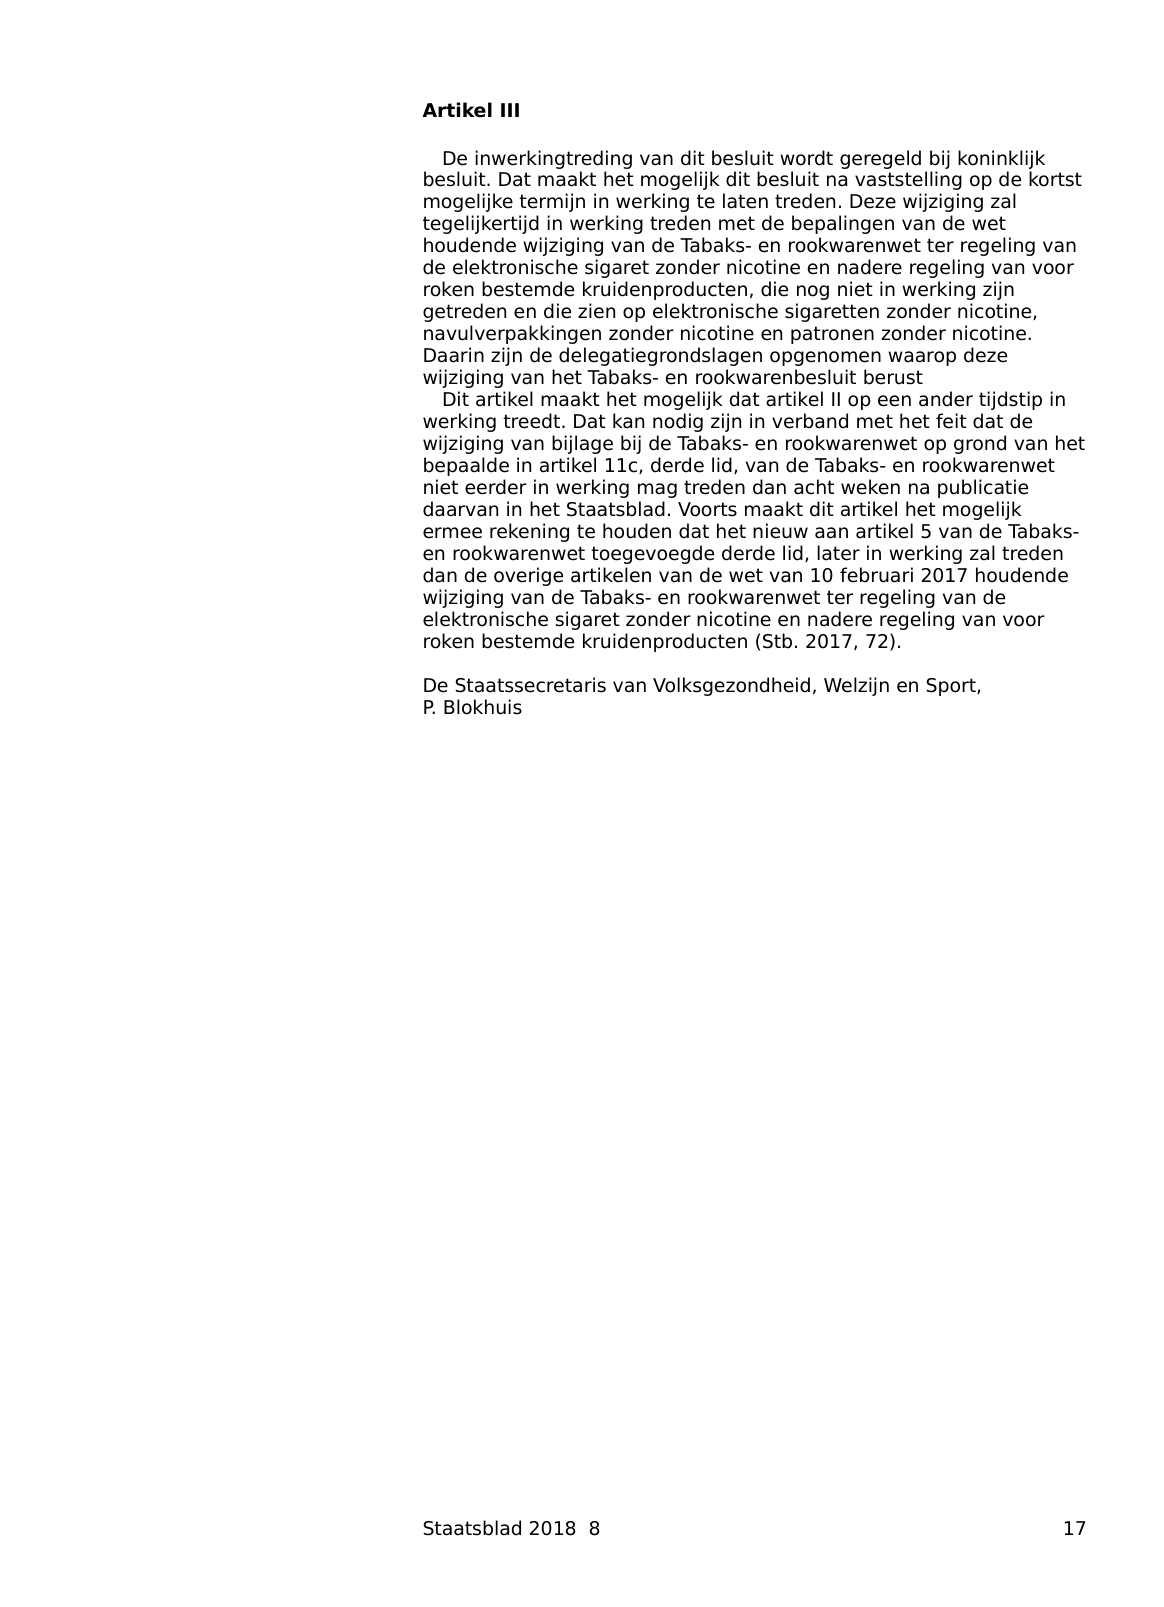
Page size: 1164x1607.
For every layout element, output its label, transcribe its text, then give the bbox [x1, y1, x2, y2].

subtitle Artikel III [422, 100, 1087, 122]
text De inwerkingtreding van dit besluit wordt geregeld bij koninklijk besluit. Dat maakt het mogelijk dit besluit na vaststelling op de kortst mogelijke termijn in werking te laten treden. Deze wijziging zal tegelijkertijd in werking treden met de bepalingen van de wet houdende wijziging van de Tabaks- en rookwarenwet ter regeling van de elektronische sigaret zonder nicotine en nadere regeling van voor roken bestemde kruidenproducten, die nog niet in werking zijn getreden en die zien op elektronische sigaretten zonder nicotine, navulverpakkingen zonder nicotine en patronen zonder nicotine. Daarin zijn de delegatiegrondslagen opgenomen waarop deze wijziging van het Tabaks- en rookwarenbesluit berust [422, 147, 1087, 389]
text De Staatssecretaris van Volksgezondheid, Welzijn en Sport, P. Blokhuis [422, 675, 1087, 719]
text Dit artikel maakt het mogelijk dat artikel II op een ander tijdstip in werking treedt. Dat kan nodig zijn in verband met het feit dat de wijziging van bijlage bij de Tabaks- en rookwarenwet op grond van het bepaalde in artikel 11c, derde lid, van de Tabaks- en rookwarenwet niet eerder in werking mag treden dan acht weken na publicatie daarvan in het Staatsblad. Voorts maakt dit artikel het mogelijk ermee rekening te houden dat het nieuw aan artikel 5 van de Tabaks- en rookwarenwet toegevoegde derde lid, later in werking zal treden dan de overige artikelen van de wet van 10 februari 2017 houdende wijziging van de Tabaks- en rookwarenwet ter regeling van de elektronische sigaret zonder nicotine en nadere regeling van voor roken bestemde kruidenproducten (Stb. 2017, 72). [422, 389, 1087, 653]
